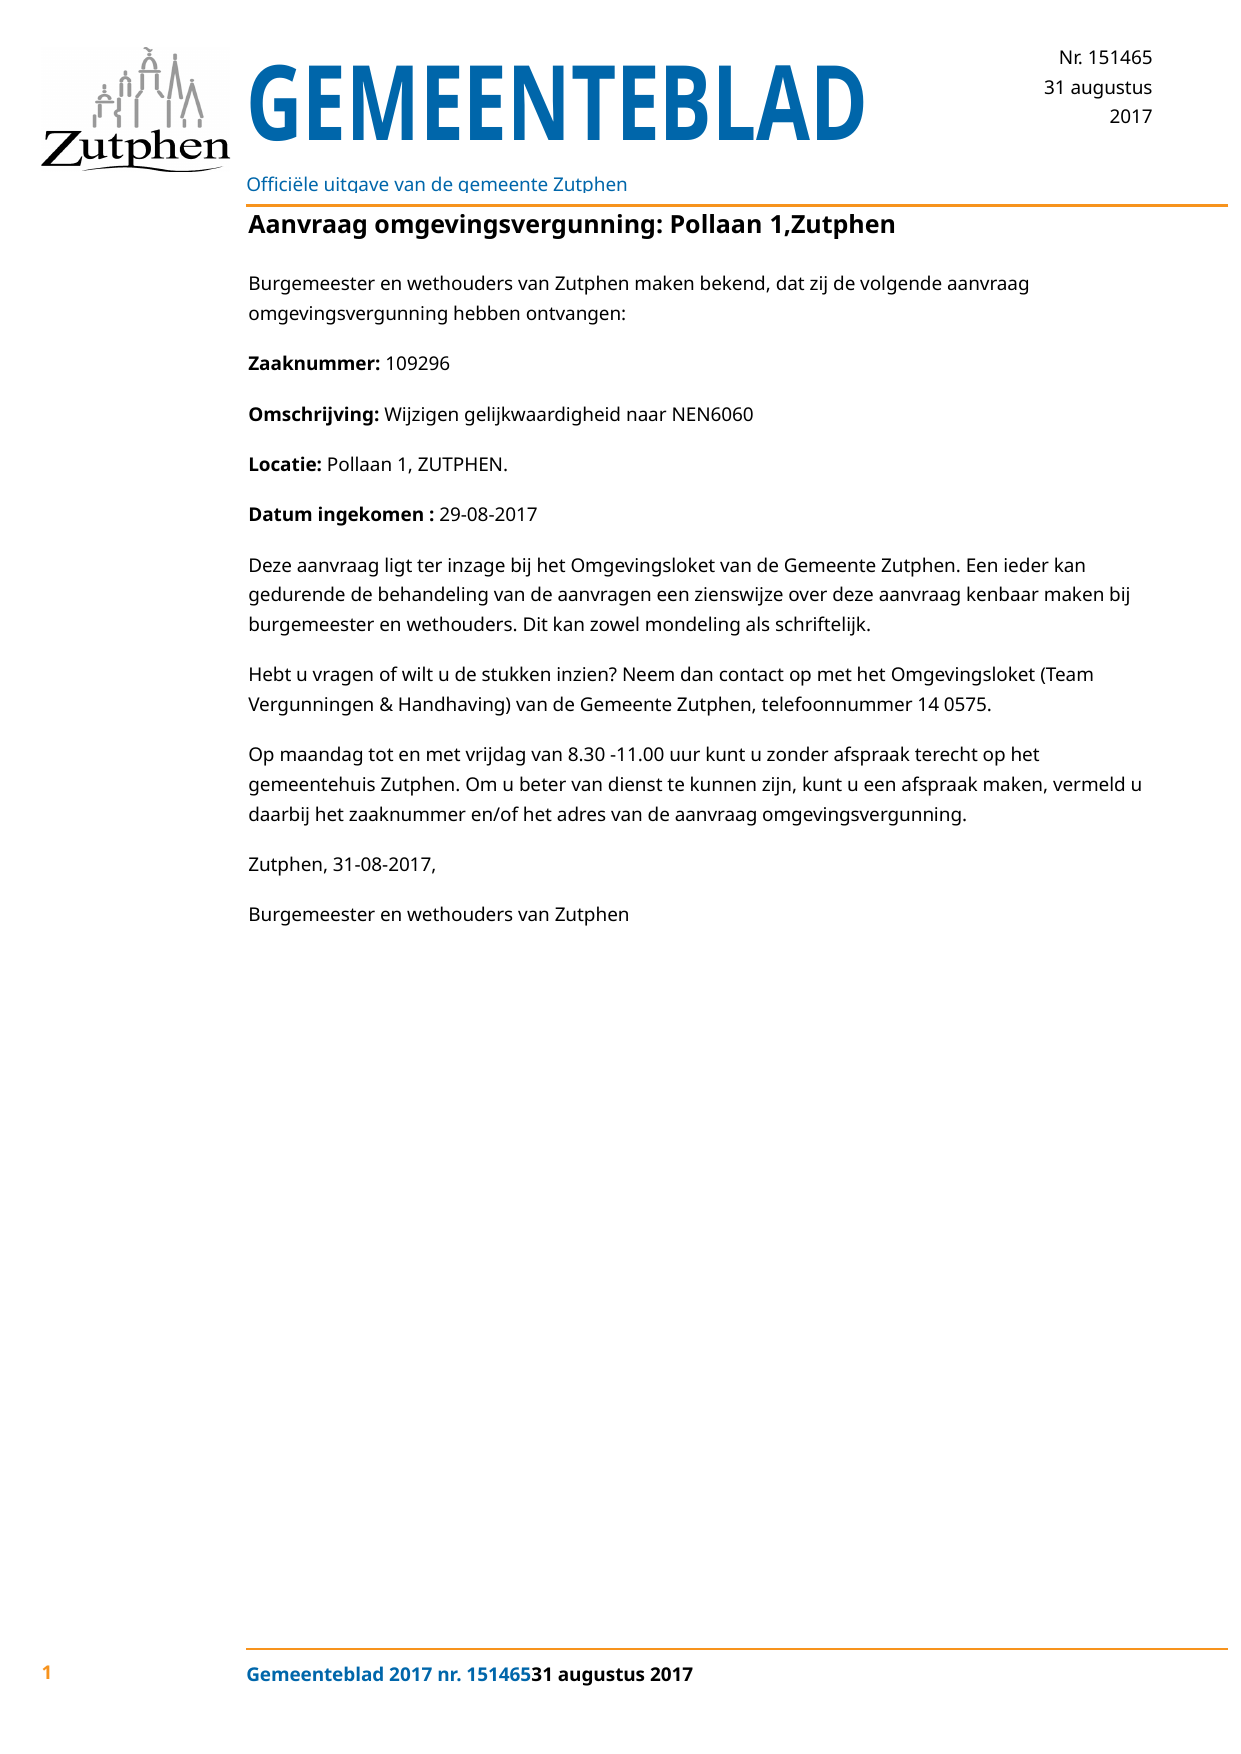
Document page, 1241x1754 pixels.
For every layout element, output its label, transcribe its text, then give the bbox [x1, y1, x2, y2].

text Deze aanvraag ligt ter inzage bij het Omgevingsloket van de Gemeente Zutphen. Een ieder kan gedurende de behandeling van de aanvragen een zienswijze over deze aanvraag kenbaar maken bij burgemeester en wethouders. Dit kan zowel mondeling als schriftelijk. [248, 552, 1152, 637]
text Burgemeester en wethouders van Zutphen [248, 902, 1152, 927]
picture [41, 47, 231, 172]
text Aanvraag omgevingsvergunning: Pollaan 1,Zutphen [248, 207, 1152, 241]
text Locatie: Pollaan 1, ZUTPHEN. [248, 451, 1152, 477]
text Hebt u vragen of wilt u de stukken inzien? Neem dan contact op met het Omgevingsloket (Team Vergunningen & Handhaving) van de Gemeente Zutphen, telefoonnummer 14 0575. [248, 662, 1152, 717]
text Op maandag tot en met vrijdag van 8.30 -11.00 uur kunt u zonder afspraak terecht op het gemeentehuis Zutphen. Om u beter van dienst te kunnen zijn, kunt u een afspraak maken, vermeld u daarbij het zaaknummer en/of het adres van de aanvraag omgevingsvergunning. [248, 742, 1152, 826]
text Omschrijving: Wijzigen gelijkwaardigheid naar NEN6060 [248, 401, 1152, 426]
text Zaaknummer: 109296 [248, 350, 1152, 376]
text Datum ingekomen : 29-08-2017 [248, 502, 1152, 527]
text Zutphen, 31-08-2017, [248, 851, 1152, 877]
text Burgemeester en wethouders van Zutphen maken bekend, dat zij de volgende aanvraag omgevingsvergunning hebben ontvangen: [248, 270, 1152, 326]
